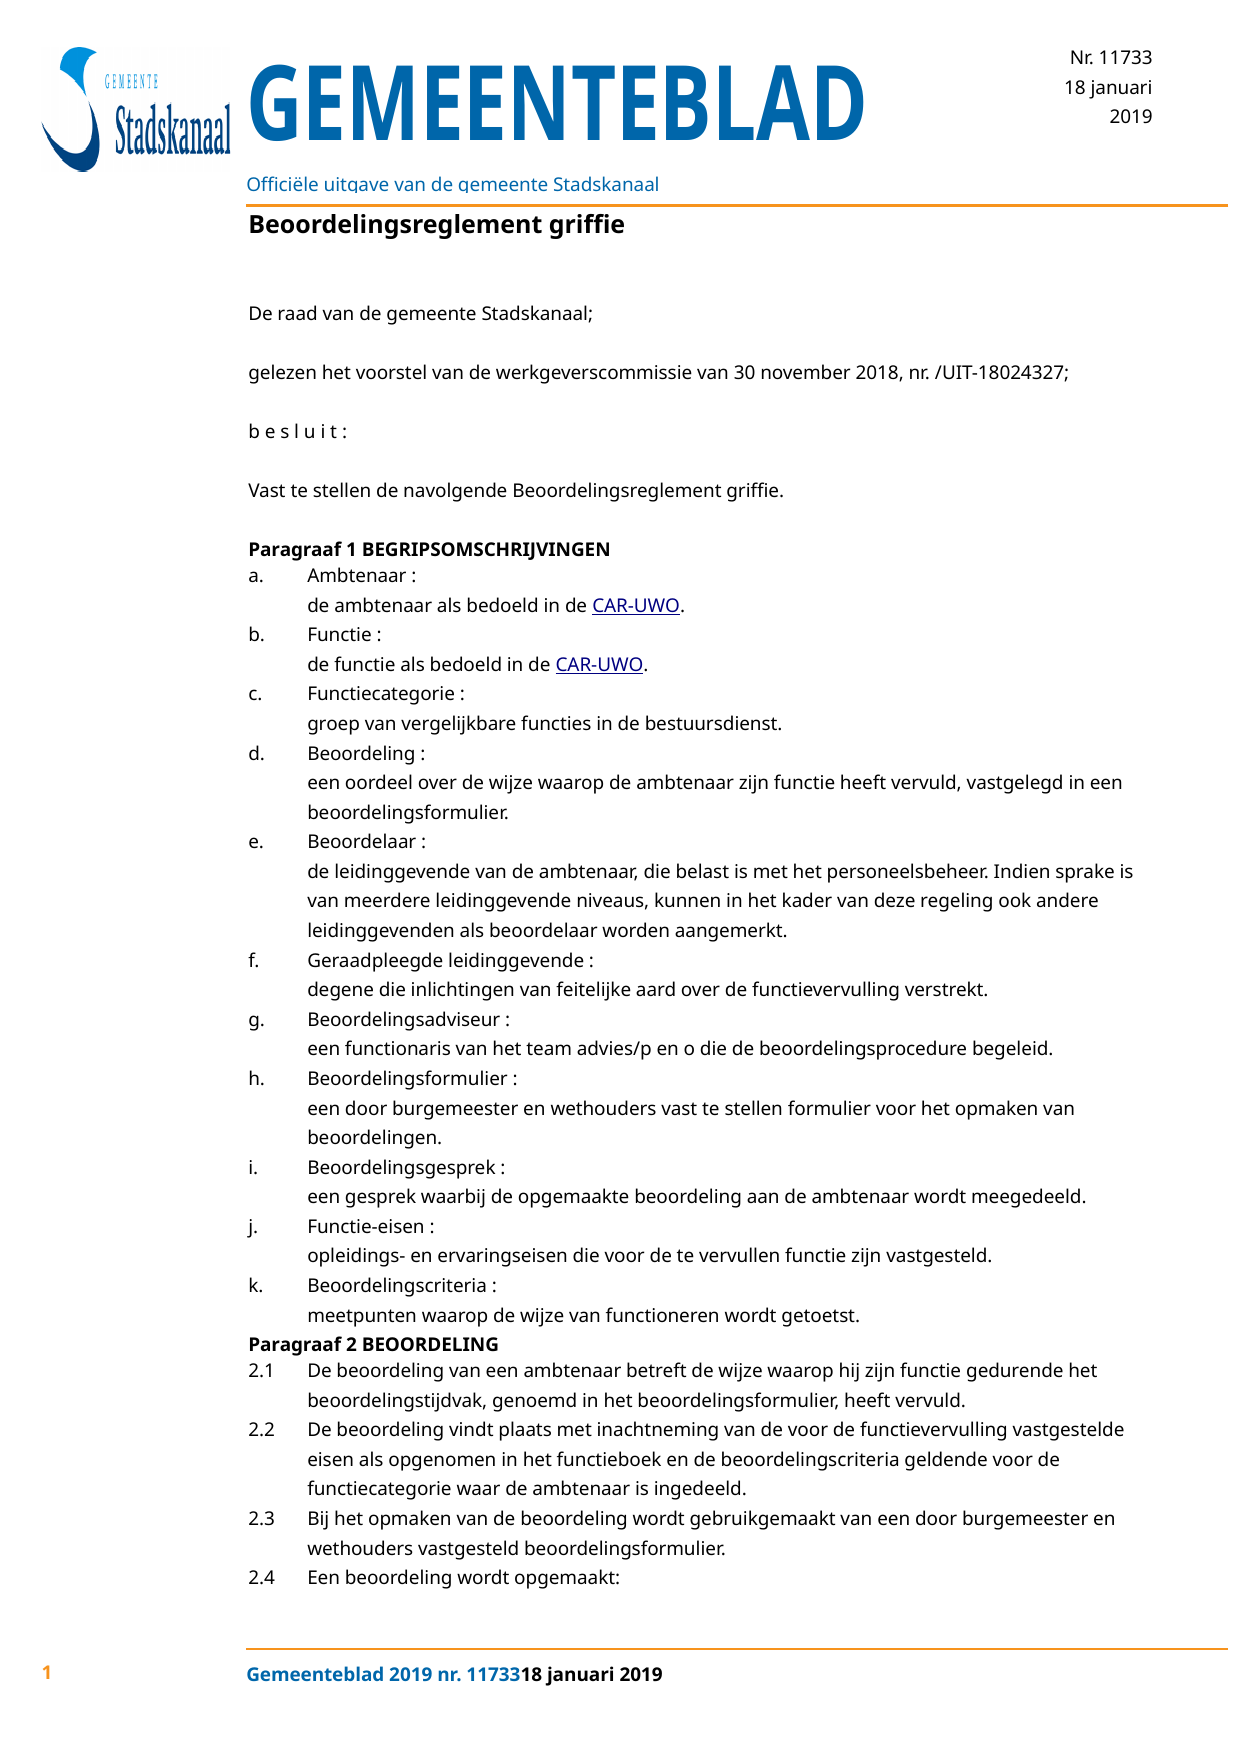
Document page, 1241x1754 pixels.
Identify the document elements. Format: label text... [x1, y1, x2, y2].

text Paragraaf 2 BEOORDELING [248, 1331, 1152, 1357]
list De beoordeling vindt plaats met inachtneming van de voor de functievervulling vastgestelde eisen als opgenomen in het functieboek en de beoordelingscriteria geldende voor de functiecategorie waar de ambtenaar is ingedeeld. [248, 1416, 1152, 1501]
list de leidinggevende van de ambtenaar, die belast is met het personeelsbeheer. Indien sprake is van meerdere leidinggevende niveaus, kunnen in het kader van deze regeling ook andere leidinggevenden als beoordelaar worden aangemerkt. [248, 858, 1152, 943]
text De raad van de gemeente Stadskanaal; [248, 300, 1152, 326]
list Beoordelaar : [248, 828, 1152, 854]
list een door burgemeester en wethouders vast te stellen formulier voor het opmaken van beoordelingen. [248, 1095, 1152, 1150]
list Beoordeling : [248, 740, 1152, 766]
text Beoordelingsreglement griffie [248, 207, 1152, 241]
text Paragraaf 1 BEGRIPSOMSCHRIJVINGEN [248, 537, 1152, 562]
list een oordeel over de wijze waarop de ambtenaar zijn functie heeft vervuld, vastgelegd in een beoordelingsformulier. [248, 769, 1152, 825]
list de ambtenaar als bedoeld in de CAR-UWO. [248, 592, 1152, 618]
text gelezen het voorstel van de werkgeverscommissie van 30 november 2018, nr. /UIT-18024327; [248, 359, 1152, 385]
list Beoordelingsgesprek : [248, 1154, 1152, 1180]
list Beoordelingscriteria : [248, 1272, 1152, 1298]
list een gesprek waarbij de opgemaakte beoordeling aan de ambtenaar wordt meegedeeld. [248, 1183, 1152, 1209]
text Vast te stellen de navolgende Beoordelingsreglement griffie. [248, 477, 1152, 503]
list de functie als bedoeld in de CAR-UWO. [248, 651, 1152, 677]
list opleidings- en ervaringseisen die voor de te vervullen functie zijn vastgesteld. [248, 1243, 1152, 1268]
text b e s l u i t : [248, 418, 1152, 444]
list Functiecategorie : [248, 681, 1152, 706]
list groep van vergelijkbare functies in de bestuursdienst. [248, 710, 1152, 736]
list Bij het opmaken van de beoordeling wordt gebruikgemaakt van een door burgemeester en wethouders vastgesteld beoordelingsformulier. [248, 1505, 1152, 1560]
list degene die inlichtingen van feitelijke aard over de functievervulling verstrekt. [248, 976, 1152, 1002]
list Ambtenaar : [248, 562, 1152, 588]
list Een beoordeling wordt opgemaakt: [248, 1564, 1152, 1590]
list Geraadpleegde leidinggevende : [248, 947, 1152, 973]
list meetpunten waarop de wijze van functioneren wordt getoetst. [248, 1302, 1152, 1328]
list Beoordelingsadviseur : [248, 1006, 1152, 1032]
list De beoordeling van een ambtenaar betreft de wijze waarop hij zijn functie gedurende het beoordelingstijdvak, genoemd in het beoordelingsformulier, heeft vervuld. [248, 1357, 1152, 1412]
list Functie : [248, 621, 1152, 647]
picture [41, 47, 231, 172]
list Beoordelingsformulier : [248, 1065, 1152, 1091]
list een functionaris van het team advies/p en o die de beoordelingsprocedure begeleid. [248, 1036, 1152, 1061]
list Functie-eisen : [248, 1213, 1152, 1239]
